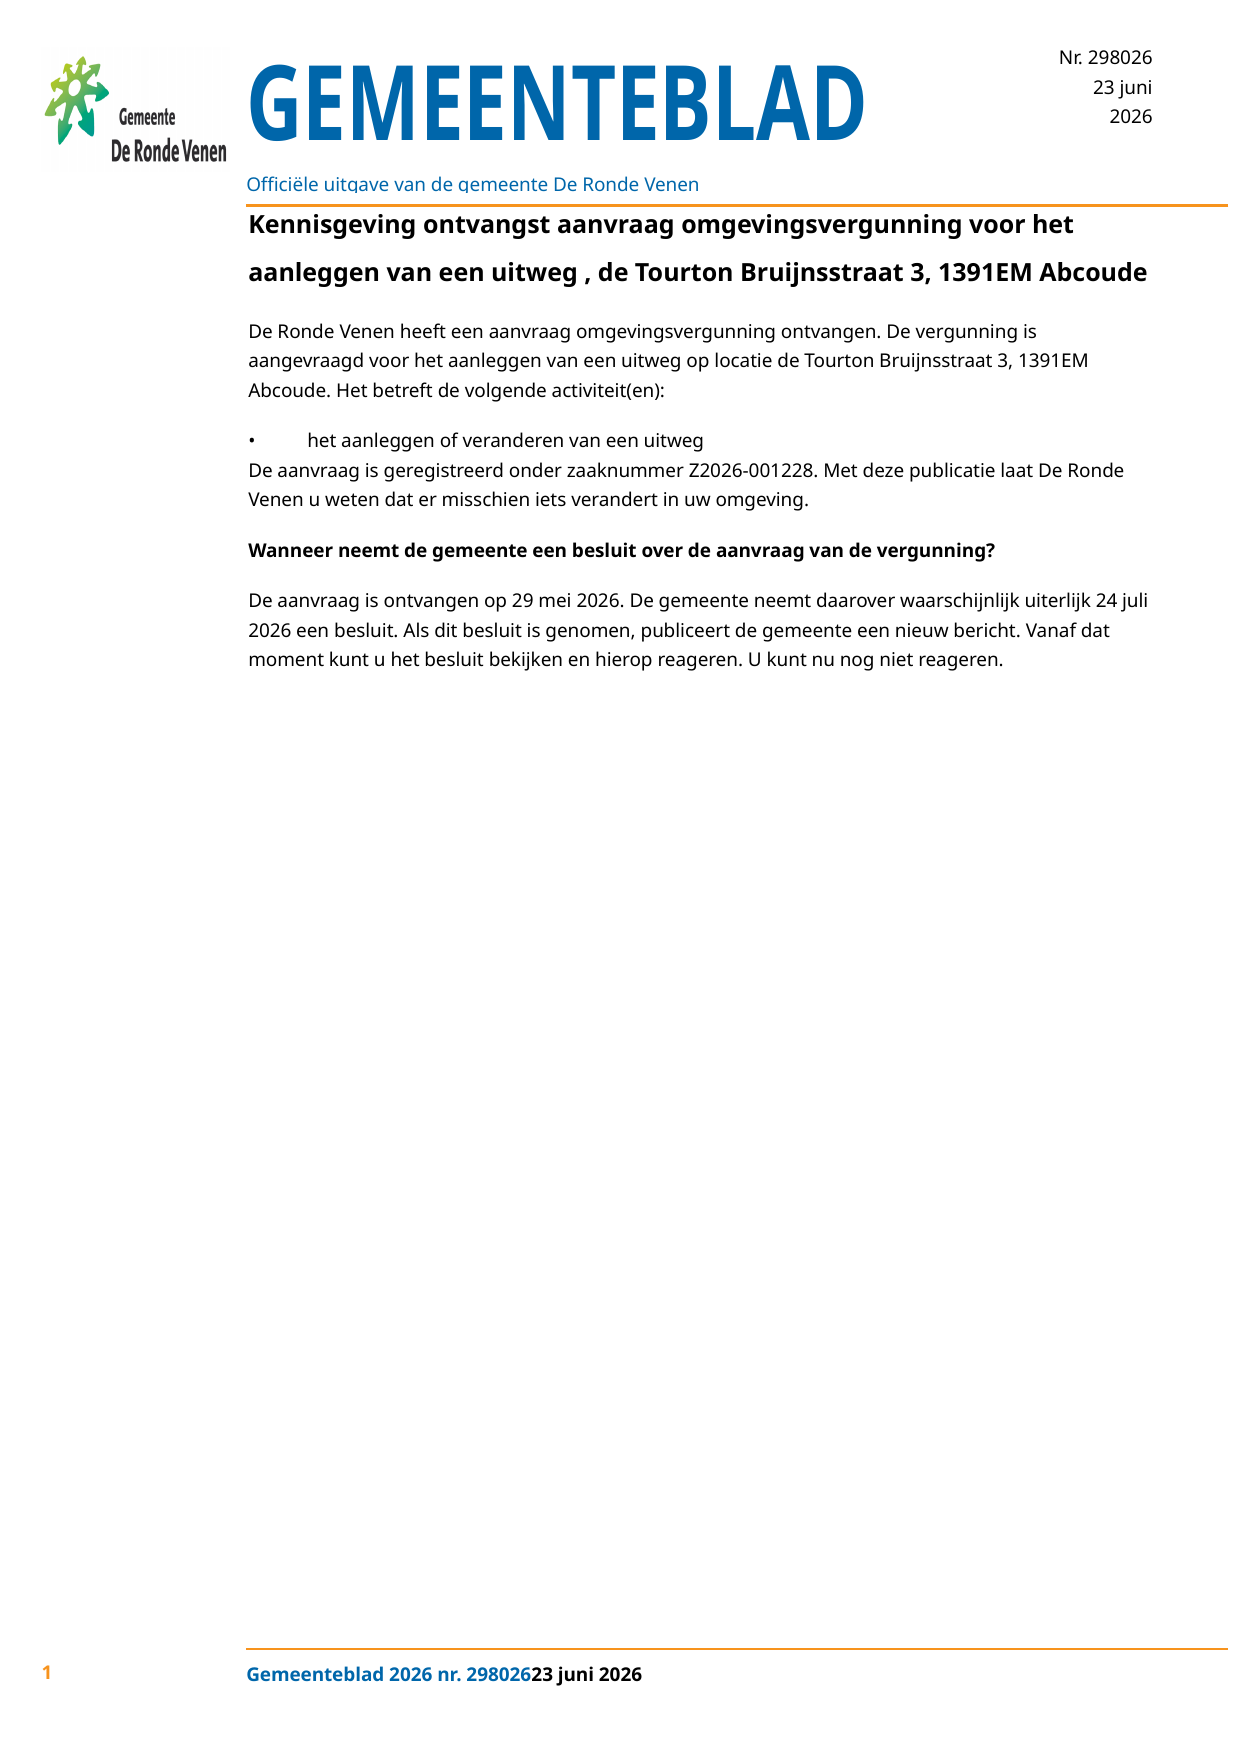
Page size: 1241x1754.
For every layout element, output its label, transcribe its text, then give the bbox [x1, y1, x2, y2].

text De aanvraag is ontvangen op 29 mei 2026. De gemeente neemt daarover waarschijnlijk uiterlijk 24 juli 2026 een besluit. Als dit besluit is genomen, publiceert de gemeente een nieuw bericht. Vanaf dat moment kunt u het besluit bekijken en hierop reageren. U kunt nu nog niet reageren. [248, 587, 1152, 672]
text Kennisgeving ontvangst aanvraag omgevingsvergunning voor het aanleggen van een uitweg , de Tourton Bruijnsstraat 3, 1391EM Abcoude [248, 207, 1152, 288]
picture [41, 47, 231, 172]
text De Ronde Venen heeft een aanvraag omgevingsvergunning ontvangen. De vergunning is aangevraagd voor het aanleggen van een uitweg op locatie de Tourton Bruijnsstraat 3, 1391EM Abcoude. Het betreft de volgende activiteit(en): [248, 318, 1152, 403]
text De aanvraag is geregistreerd onder zaaknummer Z2026-001228. Met deze publicatie laat De Ronde Venen u weten dat er misschien iets verandert in uw omgeving. [248, 457, 1152, 512]
text Wanneer neemt de gemeente een besluit over de aanvraag van de vergunning? [248, 537, 1152, 563]
list het aanleggen of veranderen van een uitweg [248, 427, 1152, 453]
